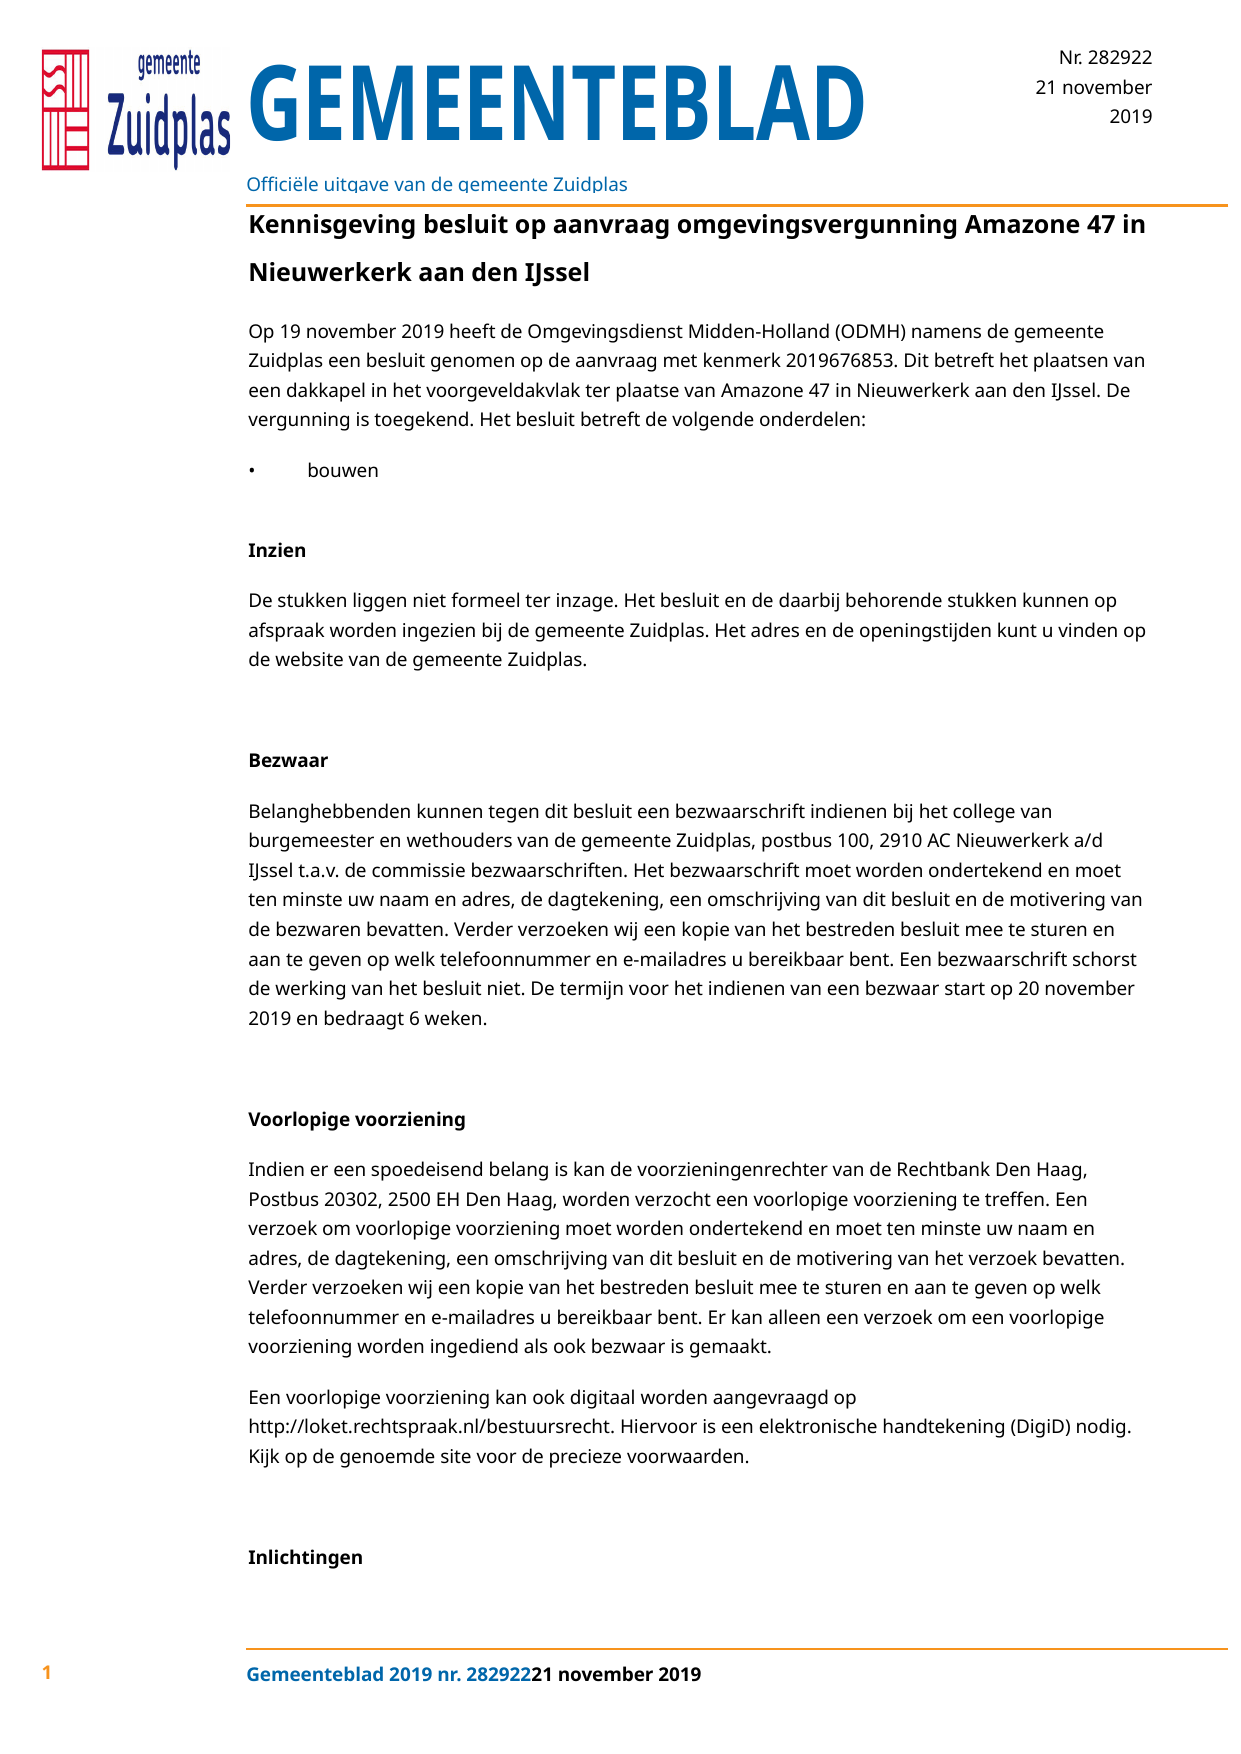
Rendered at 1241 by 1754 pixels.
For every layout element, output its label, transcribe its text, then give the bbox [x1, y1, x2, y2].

text Bezwaar [248, 747, 1152, 773]
text Inzien [248, 537, 1152, 563]
text Indien er een spoedeisend belang is kan de voorzieningenrechter van de Rechtbank Den Haag, Postbus 20302, 2500 EH Den Haag, worden verzocht een voorlopige voorziening te treffen. Een verzoek om voorlopige voorziening moet worden ondertekend en moet ten minste uw naam en adres, de dagtekening, een omschrijving van dit besluit en de motivering van het verzoek bevatten. Verder verzoeken wij een kopie van het bestreden besluit mee te sturen en aan te geven op welk telefoonnummer en e-mailadres u bereikbaar bent. Er kan alleen een verzoek om een voorlopige voorziening worden ingediend als ook bezwaar is gemaakt. [248, 1156, 1152, 1359]
list bouwen [248, 457, 1152, 483]
text Inlichtingen [248, 1544, 1152, 1570]
text Voorlopige voorziening [248, 1106, 1152, 1132]
text Een voorlopige voorziening kan ook digitaal worden aangevraagd op http://loket.rechtspraak.nl/bestuursrecht. Hiervoor is een elektronische handtekening (DigiD) nodig. Kijk op de genoemde site voor de precieze voorwaarden. [248, 1384, 1152, 1469]
text Kennisgeving besluit op aanvraag omgevingsvergunning Amazone 47 in Nieuwerkerk aan den IJssel [248, 207, 1152, 288]
picture [41, 47, 231, 172]
text Op 19 november 2019 heeft de Omgevingsdienst Midden-Holland (ODMH) namens de gemeente Zuidplas een besluit genomen op de aanvraag met kenmerk 2019676853. Dit betreft het plaatsen van een dakkapel in het voorgeveldakvlak ter plaatse van Amazone 47 in Nieuwerkerk aan den IJssel. De vergunning is toegekend. Het besluit betreft de volgende onderdelen: [248, 318, 1152, 432]
text Belanghebbenden kunnen tegen dit besluit een bezwaarschrift indienen bij het college van burgemeester en wethouders van de gemeente Zuidplas, postbus 100, 2910 AC Nieuwerkerk a/d IJssel t.a.v. de commissie bezwaarschriften. Het bezwaarschrift moet worden ondertekend en moet ten minste uw naam en adres, de dagtekening, een omschrijving van dit besluit en de motivering van de bezwaren bevatten. Verder verzoeken wij een kopie van het bestreden besluit mee te sturen en aan te geven op welk telefoonnummer en e-mailadres u bereikbaar bent. Een bezwaarschrift schorst de werking van het besluit niet. De termijn voor het indienen van een bezwaar start op 20 november 2019 en bedraagt 6 weken. [248, 798, 1152, 1031]
text De stukken liggen niet formeel ter inzage. Het besluit en de daarbij behorende stukken kunnen op afspraak worden ingezien bij de gemeente Zuidplas. Het adres en de openingstijden kunt u vinden op de website van de gemeente Zuidplas. [248, 587, 1152, 672]
